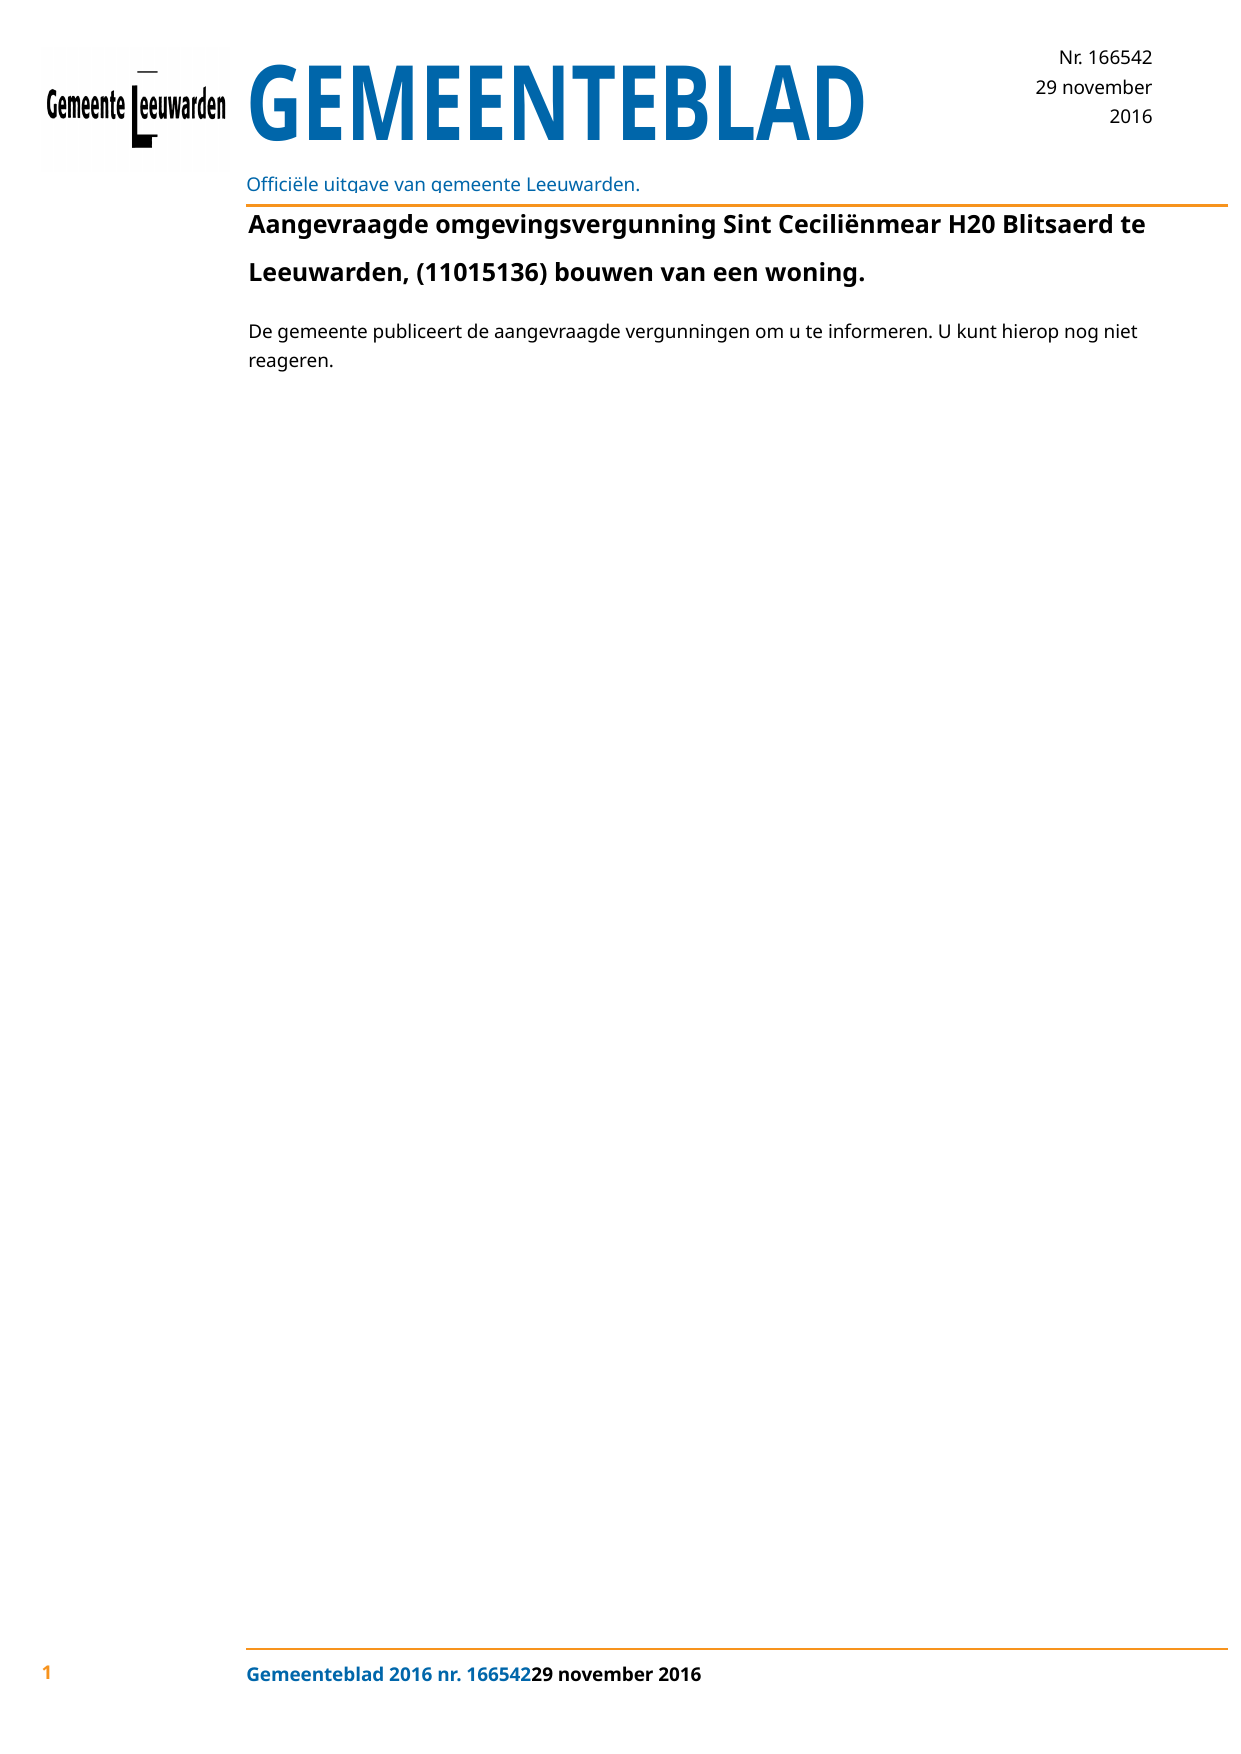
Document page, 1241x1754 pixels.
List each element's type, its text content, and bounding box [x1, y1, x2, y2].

text Aangevraagde omgevingsvergunning Sint Ceciliënmear H20 Blitsaerd te Leeuwarden, (11015136) bouwen van een woning. [248, 207, 1152, 288]
picture [41, 47, 231, 172]
text De gemeente publiceert de aangevraagde vergunningen om u te informeren. U kunt hierop nog niet reageren. [248, 318, 1152, 373]
